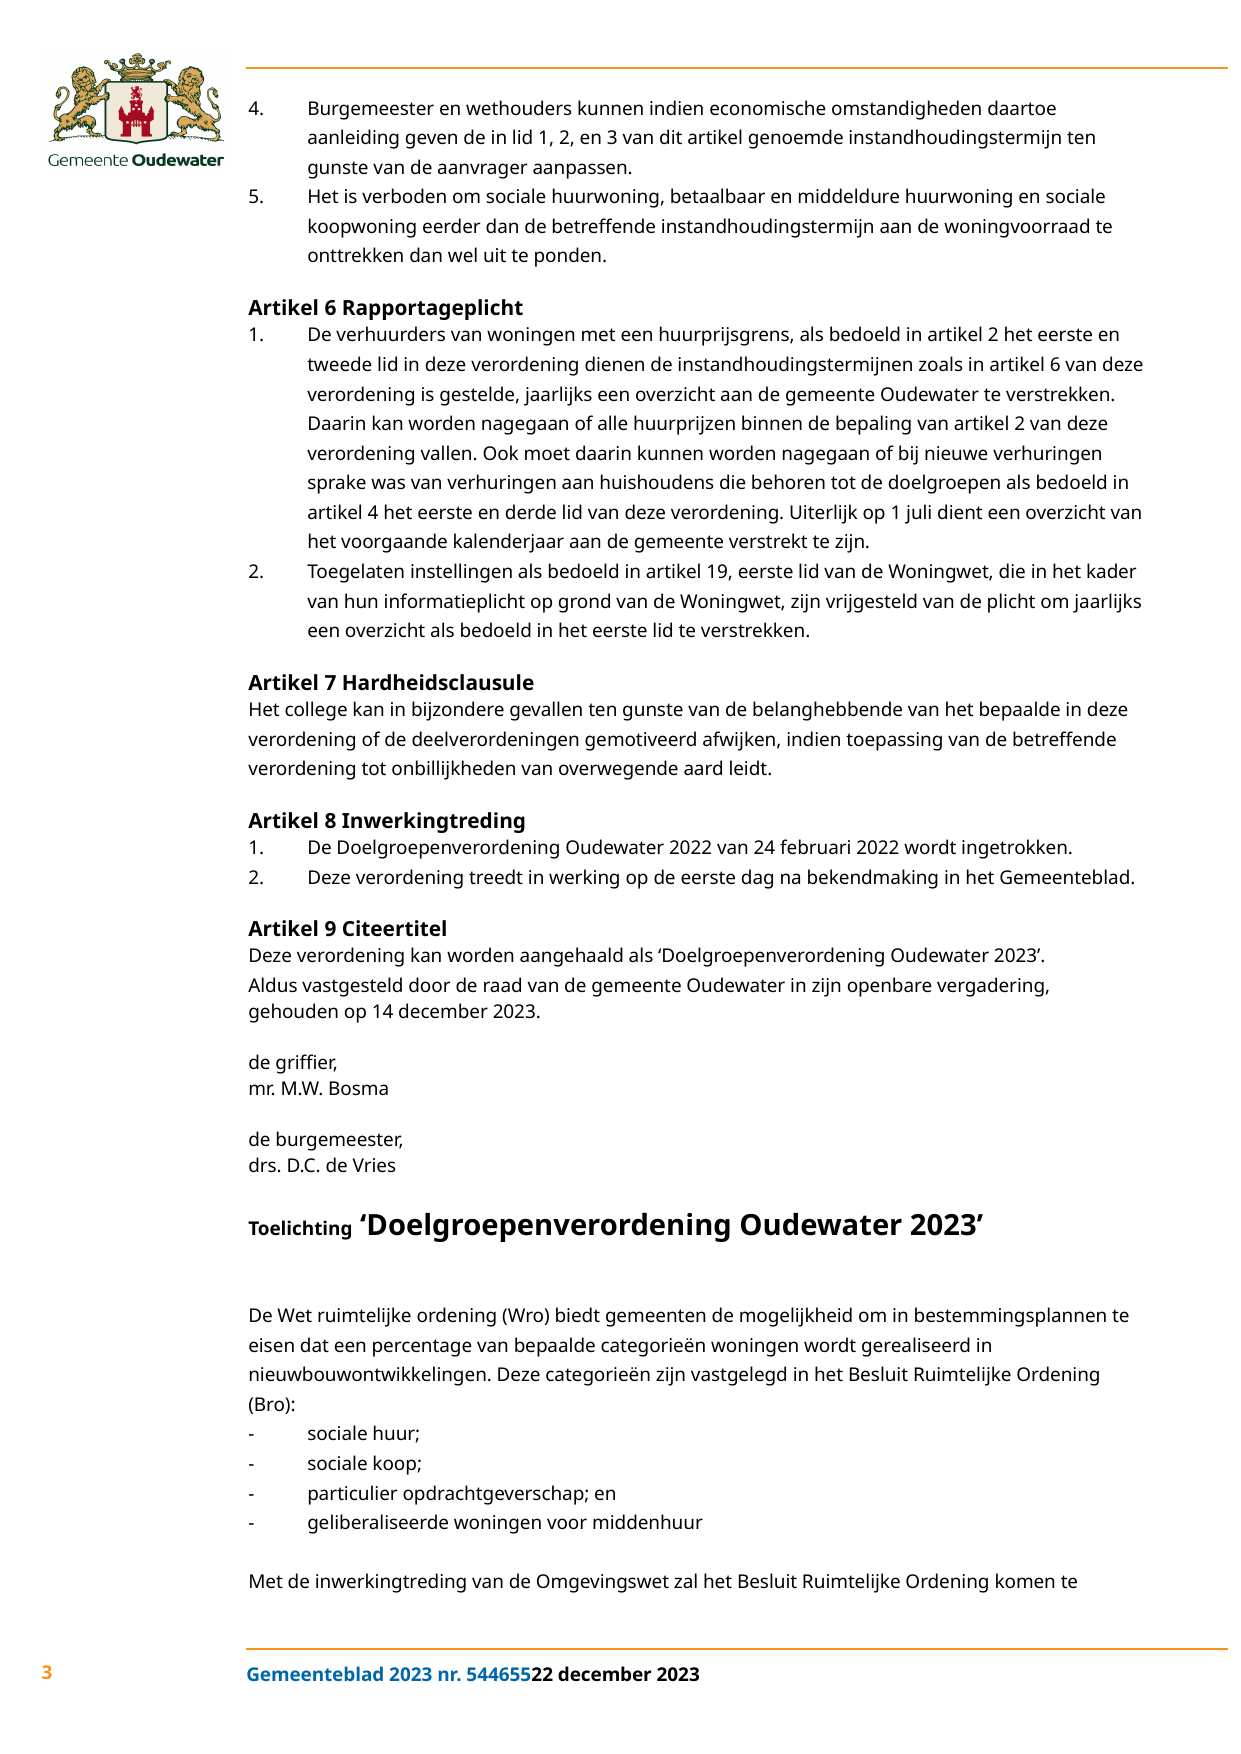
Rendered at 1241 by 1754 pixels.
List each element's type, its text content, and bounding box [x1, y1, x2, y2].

list Deze verordening treedt in werking op de eerste dag na bekendmaking in het Gemeenteblad. [248, 864, 1152, 889]
list particulier opdrachtgeverschap; en [248, 1480, 1152, 1506]
list Toegelaten instellingen als bedoeld in artikel 19, eerste lid van de Woningwet, die in het kader van hun informatieplicht op grond van de Woningwet, zijn vrijgesteld van de plicht om jaarlijks een overzicht als bedoeld in het eerste lid te verstrekken. [248, 558, 1152, 643]
text Artikel 9 Citeertitel [248, 914, 1152, 943]
text de griffier, [248, 1049, 1152, 1075]
text Het college kan in bijzondere gevallen ten gunste van de belanghebbende van het bepaalde in deze verordening of de deelverordeningen gemotiveerd afwijken, indien toepassing van de betreffende verordening tot onbillijkheden van overwegende aard leidt. [248, 696, 1152, 781]
text mr. M.W. Bosma [248, 1075, 1152, 1101]
text De Wet ruimtelijke ordening (Wro) biedt gemeenten de mogelijkheid om in bestemmingsplannen te eisen dat een percentage van bepaalde categorieën woningen wordt gerealiseerd in nieuwbouwontwikkelingen. Deze categorieën zijn vastgelegd in het Besluit Ruimtelijke Ordening (Bro): [248, 1302, 1152, 1417]
text drs. D.C. de Vries [248, 1152, 1152, 1178]
text Artikel 8 Inwerkingtreding [248, 806, 1152, 834]
text gehouden op 14 december 2023. [248, 998, 1152, 1024]
list Het is verboden om sociale huurwoning, betaalbaar en middeldure huurwoning en sociale koopwoning eerder dan de betreffende instandhoudingstermijn aan de woningvoorraad te onttrekken dan wel uit te ponden. [248, 183, 1152, 268]
picture [41, 47, 231, 172]
list geliberaliseerde woningen voor middenhuur [248, 1509, 1152, 1535]
text Met de inwerkingtreding van de Omgevingswet zal het Besluit Ruimtelijke Ordening komen te [248, 1568, 1152, 1594]
text Artikel 6 Rapportageplicht [248, 293, 1152, 322]
list De Doelgroepenverordening Oudewater 2022 van 24 februari 2022 wordt ingetrokken. [248, 834, 1152, 860]
list De verhuurders van woningen met een huurprijsgrens, als bedoeld in artikel 2 het eerste en tweede lid in deze verordening dienen de instandhoudingstermijnen zoals in artikel 6 van deze verordening is gestelde, jaarlijks een overzicht aan de gemeente Oudewater te verstrekken. Daarin kan worden nagegaan of alle huurprijzen binnen de bepaling van artikel 2 van deze verordening vallen. Ook moet daarin kunnen worden nagegaan of bij nieuwe verhuringen sprake was van verhuringen aan huishoudens die behoren tot de doelgroepen als bedoeld in artikel 4 het eerste en derde lid van deze verordening. Uiterlijk op 1 juli dient een overzicht van het voorgaande kalenderjaar aan de gemeente verstrekt te zijn. [248, 322, 1152, 554]
text de burgemeester, [248, 1127, 1152, 1152]
list sociale huur; [248, 1421, 1152, 1446]
text Aldus vastgesteld door de raad van de gemeente Oudewater in zijn openbare vergadering, [248, 972, 1152, 998]
list sociale koop; [248, 1450, 1152, 1476]
text Artikel 7 Hardheidsclausule [248, 668, 1152, 696]
list Burgemeester en wethouders kunnen indien economische omstandigheden daartoe aanleiding geven de in lid 1, 2, en 3 van dit artikel genoemde instandhoudingstermijn ten gunste van de aanvrager aanpassen. [248, 95, 1152, 180]
text Deze verordening kan worden aangehaald als ‘Doelgroepenverordening Oudewater 2023’. [248, 943, 1152, 968]
text Toelichting ‘Doelgroepenverordening Oudewater 2023’ [248, 1204, 1152, 1243]
